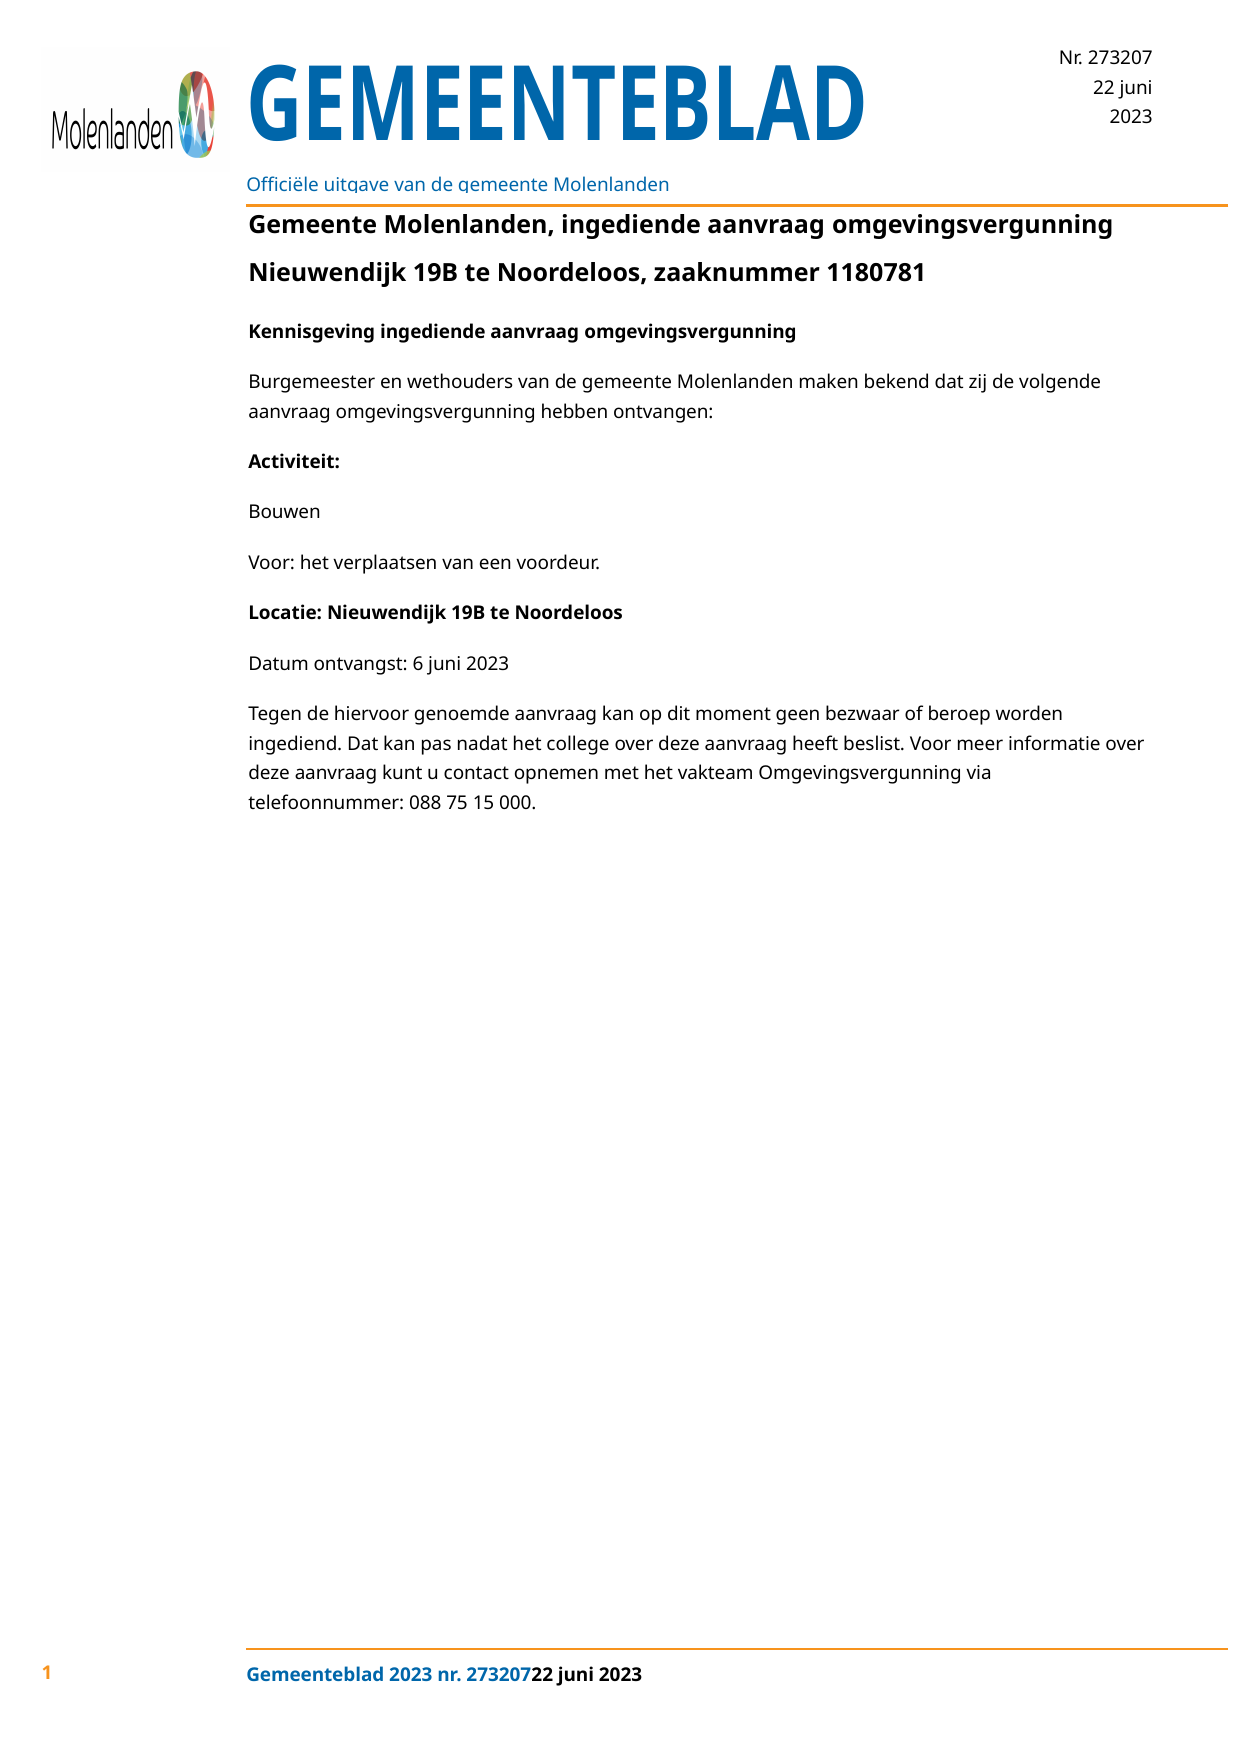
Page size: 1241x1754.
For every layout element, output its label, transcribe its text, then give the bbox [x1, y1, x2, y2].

picture [41, 47, 231, 172]
text Locatie: Nieuwendijk 19B te Noordeloos [248, 599, 1152, 625]
text Burgemeester en wethouders van de gemeente Molenlanden maken bekend dat zij de volgende aanvraag omgevingsvergunning hebben ontvangen: [248, 368, 1152, 424]
text Datum ontvangst: 6 juni 2023 [248, 650, 1152, 676]
text Kennisgeving ingediende aanvraag omgevingsvergunning [248, 318, 1152, 344]
text Gemeente Molenlanden, ingediende aanvraag omgevingsvergunning Nieuwendijk 19B te Noordeloos, zaaknummer 1180781 [248, 207, 1152, 288]
text Activiteit: [248, 448, 1152, 474]
text Voor: het verplaatsen van een voordeur. [248, 549, 1152, 575]
text Tegen de hiervoor genoemde aanvraag kan op dit moment geen bezwaar of beroep worden ingediend. Dat kan pas nadat het college over deze aanvraag heeft beslist. Voor meer informatie over deze aanvraag kunt u contact opnemen met het vakteam Omgevingsvergunning via telefoonnummer: 088 75 15 000. [248, 700, 1152, 815]
text Bouwen [248, 499, 1152, 524]
